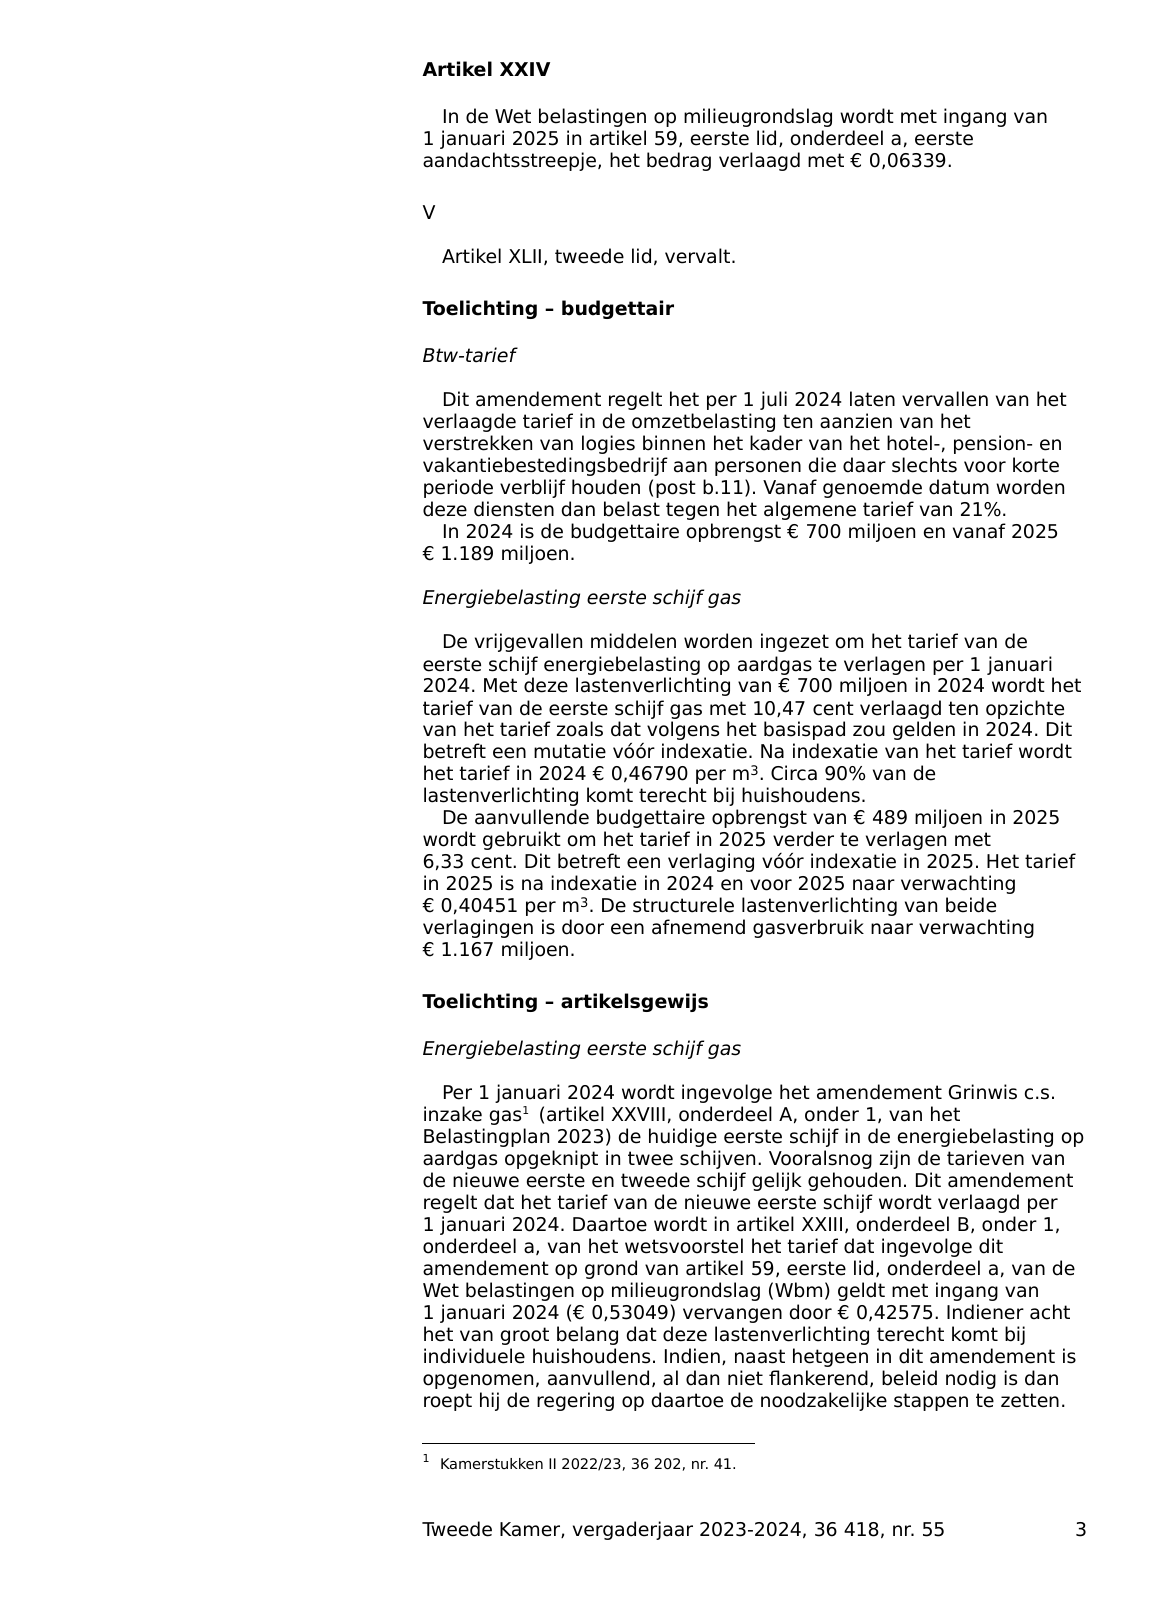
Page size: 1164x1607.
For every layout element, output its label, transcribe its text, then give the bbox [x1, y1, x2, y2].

text De aanvullende budgettaire opbrengst van € 489 miljoen in 2025 wordt gebruikt om het tarief in 2025 verder te verlagen met 6,33 cent. Dit betreft een verlaging vóór indexatie in 2025. Het tarief in 2025 is na indexatie in 2024 en voor 2025 naar verwachting € 0,40451 per m3. De structurele lastenverlichting van beide verlagingen is door een afnemend gasverbruik naar verwachting € 1.167 miljoen. [422, 807, 1087, 961]
subtitle Toelichting – artikelsgewijs [422, 991, 1087, 1013]
subtitle Toelichting – budgettair [422, 298, 1087, 320]
subtitle Energiebelasting eerste schijf gas [422, 587, 1087, 609]
text Kamerstukken II 2022/23, 36 202, nr. 41. [422, 1452, 1087, 1474]
text In de Wet belastingen op milieugrondslag wordt met ingang van 1 januari 2025 in artikel 59, eerste lid, onderdeel a, eerste aandachtsstreepje, het bedrag verlaagd met € 0,06339. [422, 106, 1087, 172]
text Artikel XLII, tweede lid, vervalt. [422, 246, 1087, 268]
subtitle Energiebelasting eerste schijf gas [422, 1038, 1087, 1060]
text Per 1 januari 2024 wordt ingevolge het amendement Grinwis c.s. inzake gas (artikel XXVIII, onderdeel A, onder 1, van het Belastingplan 2023) de huidige eerste schijf in de energiebelasting op aardgas opgeknipt in twee schijven. Vooralsnog zijn de tarieven van de nieuwe eerste en tweede schijf gelijk gehouden. Dit amendement regelt dat het tarief van de nieuwe eerste schijf wordt verlaagd per 1 januari 2024. Daartoe wordt in artikel XXIII, onderdeel B, onder 1, onderdeel a, van het wetsvoorstel het tarief dat ingevolge dit amendement op grond van artikel 59, eerste lid, onderdeel a, van de Wet belastingen op milieugrondslag (Wbm) geldt met ingang van 1 januari 2024 (€ 0,53049) vervangen door € 0,42575. Indiener acht het van groot belang dat deze lastenverlichting terecht komt bij individuele huishoudens. Indien, naast hetgeen in dit amendement is opgenomen, aanvullend, al dan niet flankerend, beleid nodig is dan roept hij de regering op daartoe de noodzakelijke stappen te zetten. [422, 1082, 1087, 1412]
subtitle V [422, 202, 1087, 224]
text Dit amendement regelt het per 1 juli 2024 laten vervallen van het verlaagde tarief in de omzetbelasting ten aanzien van het verstrekken van logies binnen het kader van het hotel-, pension- en vakantiebestedingsbedrijf aan personen die daar slechts voor korte periode verblijf houden (post b.11). Vanaf genoemde datum worden deze diensten dan belast tegen het algemene tarief van 21%. [422, 389, 1087, 521]
text In 2024 is de budgettaire opbrengst € 700 miljoen en vanaf 2025 € 1.189 miljoen. [422, 521, 1087, 565]
text De vrijgevallen middelen worden ingezet om het tarief van de eerste schijf energiebelasting op aardgas te verlagen per 1 januari 2024. Met deze lastenverlichting van € 700 miljoen in 2024 wordt het tarief van de eerste schijf gas met 10,47 cent verlaagd ten opzichte van het tarief zoals dat volgens het basispad zou gelden in 2024. Dit betreft een mutatie vóór indexatie. Na indexatie van het tarief wordt het tarief in 2024 € 0,46790 per m3. Circa 90% van de lastenverlichting komt terecht bij huishoudens. [422, 631, 1087, 807]
subtitle Artikel XXIV [422, 59, 1087, 81]
subtitle Btw-tarief [422, 345, 1087, 367]
